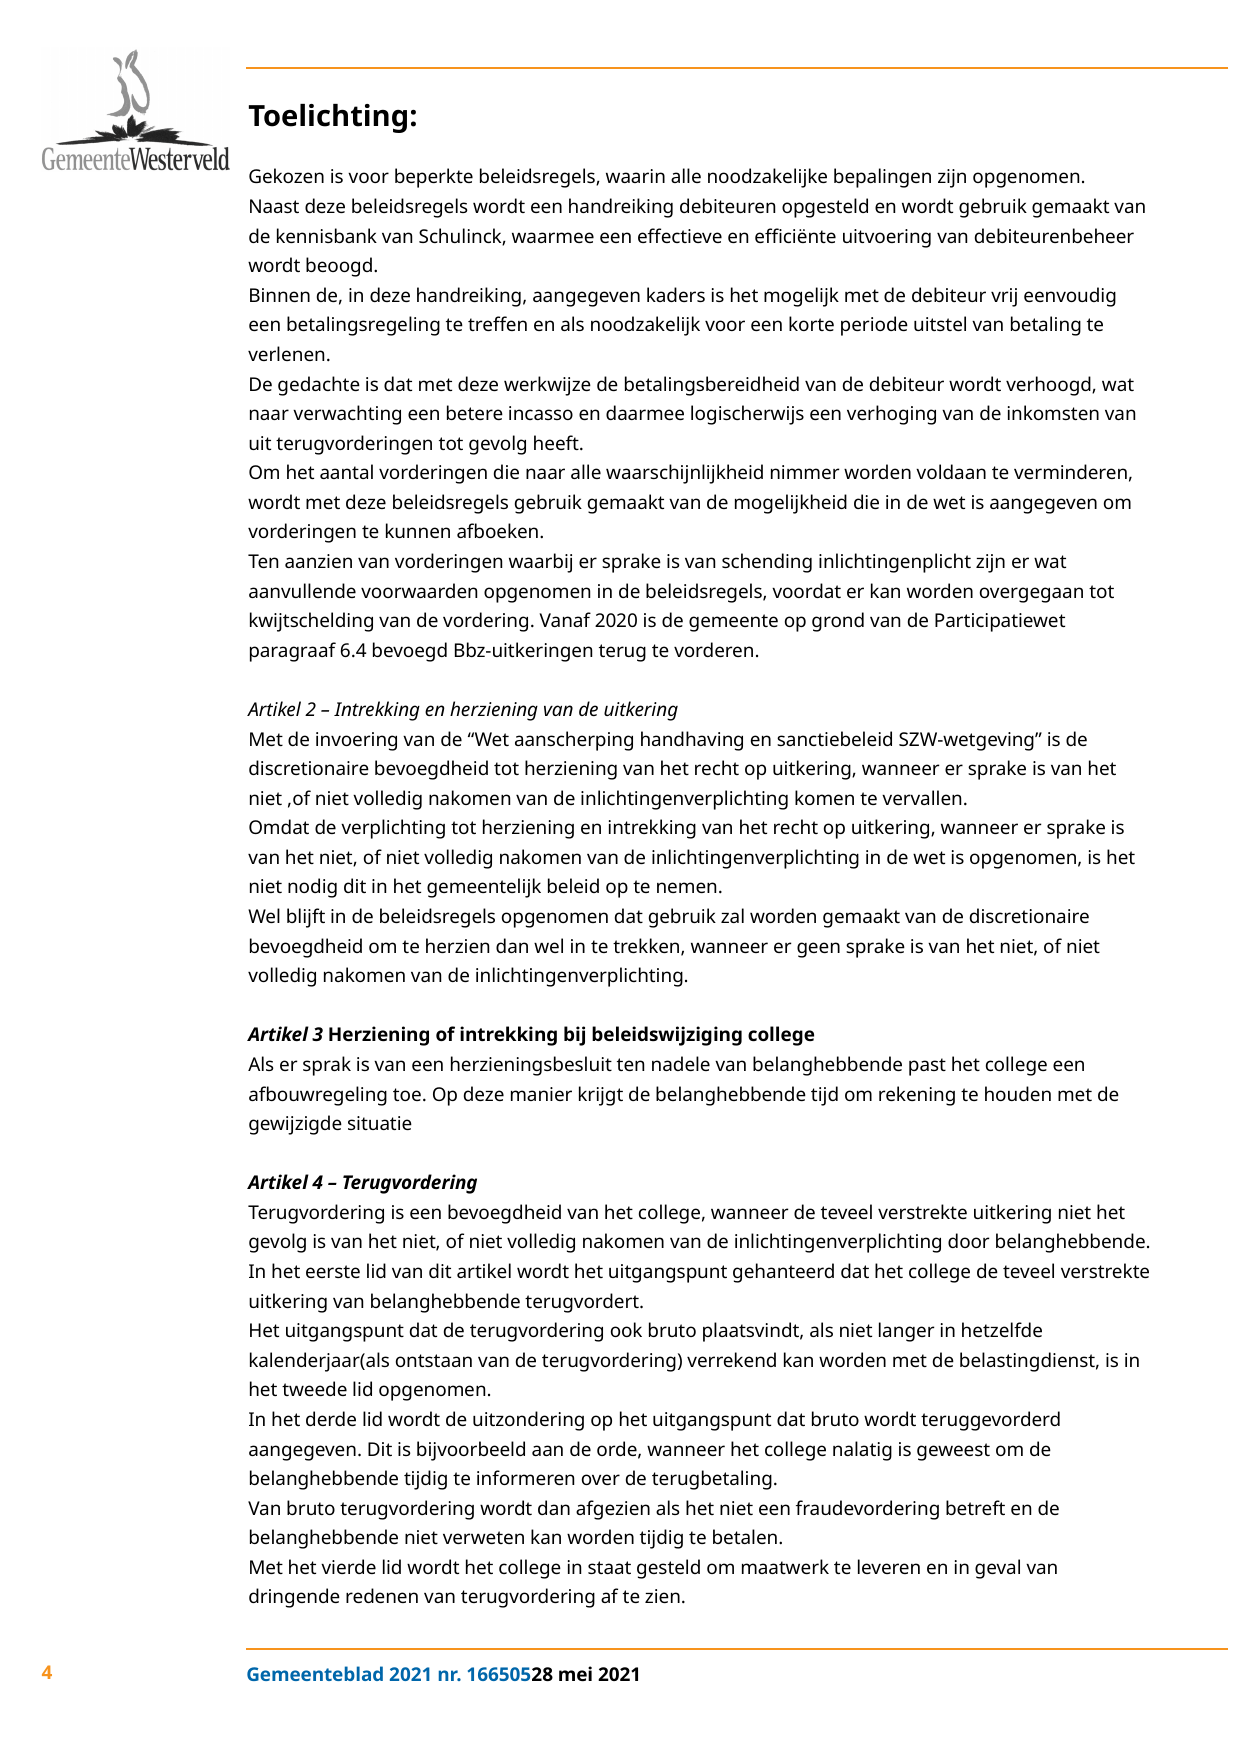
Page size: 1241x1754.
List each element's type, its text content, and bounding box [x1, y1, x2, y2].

picture [41, 47, 231, 172]
text Ten aanzien van vorderingen waarbij er sprake is van schending inlichtingenplicht zijn er wat aanvullende voorwaarden opgenomen in de beleidsregels, voordat er kan worden overgegaan tot kwijtschelding van de vordering. Vanaf 2020 is de gemeente op grond van de Participatiewet paragraaf 6.4 bevoegd Bbz-uitkeringen terug te vorderen. [248, 548, 1152, 663]
text Als er sprak is van een herzieningsbesluit ten nadele van belanghebbende past het college een afbouwregeling toe. Op deze manier krijgt de belanghebbende tijd om rekening te houden met de gewijzigde situatie [248, 1051, 1152, 1136]
text Naast deze beleidsregels wordt een handreiking debiteuren opgesteld en wordt gebruik gemaakt van de kennisbank van Schulinck, waarmee een effectieve en efficiënte uitvoering van debiteurenbeheer wordt beoogd. [248, 193, 1152, 278]
text In het derde lid wordt de uitzondering op het uitgangspunt dat bruto wordt teruggevorderd aangegeven. Dit is bijvoorbeeld aan de orde, wanneer het college nalatig is geweest om de belanghebbende tijdig te informeren over de terugbetaling. [248, 1406, 1152, 1491]
text Binnen de, in deze handreiking, aangegeven kaders is het mogelijk met de debiteur vrij eenvoudig een betalingsregeling te treffen en als noodzakelijk voor een korte periode uitstel van betaling te verlenen. [248, 282, 1152, 367]
text Wel blijft in de beleidsregels opgenomen dat gebruik zal worden gemaakt van de discretionaire bevoegdheid om te herzien dan wel in te trekken, wanneer er geen sprake is van het niet, of niet volledig nakomen van de inlichtingenverplichting. [248, 903, 1152, 988]
text Het uitgangspunt dat de terugvordering ook bruto plaatsvindt, als niet langer in hetzelfde kalenderjaar(als ontstaan van de terugvordering) verrekend kan worden met de belastingdienst, is in het tweede lid opgenomen. [248, 1317, 1152, 1402]
text Met de invoering van de “Wet aanscherping handhaving en sanctiebeleid SZW-wetgeving” is de discretionaire bevoegdheid tot herziening van het recht op uitkering, wanneer er sprake is van het niet ,of niet volledig nakomen van de inlichtingenverplichting komen te vervallen. [248, 726, 1152, 811]
text Met het vierde lid wordt het college in staat gesteld om maatwerk te leveren en in geval van dringende redenen van terugvordering af te zien. [248, 1554, 1152, 1609]
text Terugvordering is een bevoegdheid van het college, wanneer de teveel verstrekte uitkering niet het gevolg is van het niet, of niet volledig nakomen van de inlichtingenverplichting door belanghebbende. In het eerste lid van dit artikel wordt het uitgangspunt gehanteerd dat het college de teveel verstrekte uitkering van belanghebbende terugvordert. [248, 1199, 1152, 1313]
text De gedachte is dat met deze werkwijze de betalingsbereidheid van de debiteur wordt verhoogd, wat naar verwachting een betere incasso en daarmee logischerwijs een verhoging van de inkomsten van uit terugvorderingen tot gevolg heeft. [248, 371, 1152, 456]
text Artikel 2 – Intrekking en herziening van de uitkering [248, 696, 1152, 722]
text Van bruto terugvordering wordt dan afgezien als het niet een fraudevordering betreft en de belanghebbende niet verweten kan worden tijdig te betalen. [248, 1495, 1152, 1550]
text Toelichting: [248, 95, 1152, 134]
text Om het aantal vorderingen die naar alle waarschijnlijkheid nimmer worden voldaan te verminderen, wordt met deze beleidsregels gebruik gemaakt van de mogelijkheid die in de wet is aangegeven om vorderingen te kunnen afboeken. [248, 459, 1152, 544]
text Artikel 4 – Terugvordering [248, 1169, 1152, 1195]
text Artikel 3 Herziening of intrekking bij beleidswijziging college [248, 1022, 1152, 1047]
text Gekozen is voor beperkte beleidsregels, waarin alle noodzakelijke bepalingen zijn opgenomen. [248, 164, 1152, 189]
text Omdat de verplichting tot herziening en intrekking van het recht op uitkering, wanneer er sprake is van het niet, of niet volledig nakomen van de inlichtingenverplichting in de wet is opgenomen, is het niet nodig dit in het gemeentelijk beleid op te nemen. [248, 814, 1152, 899]
